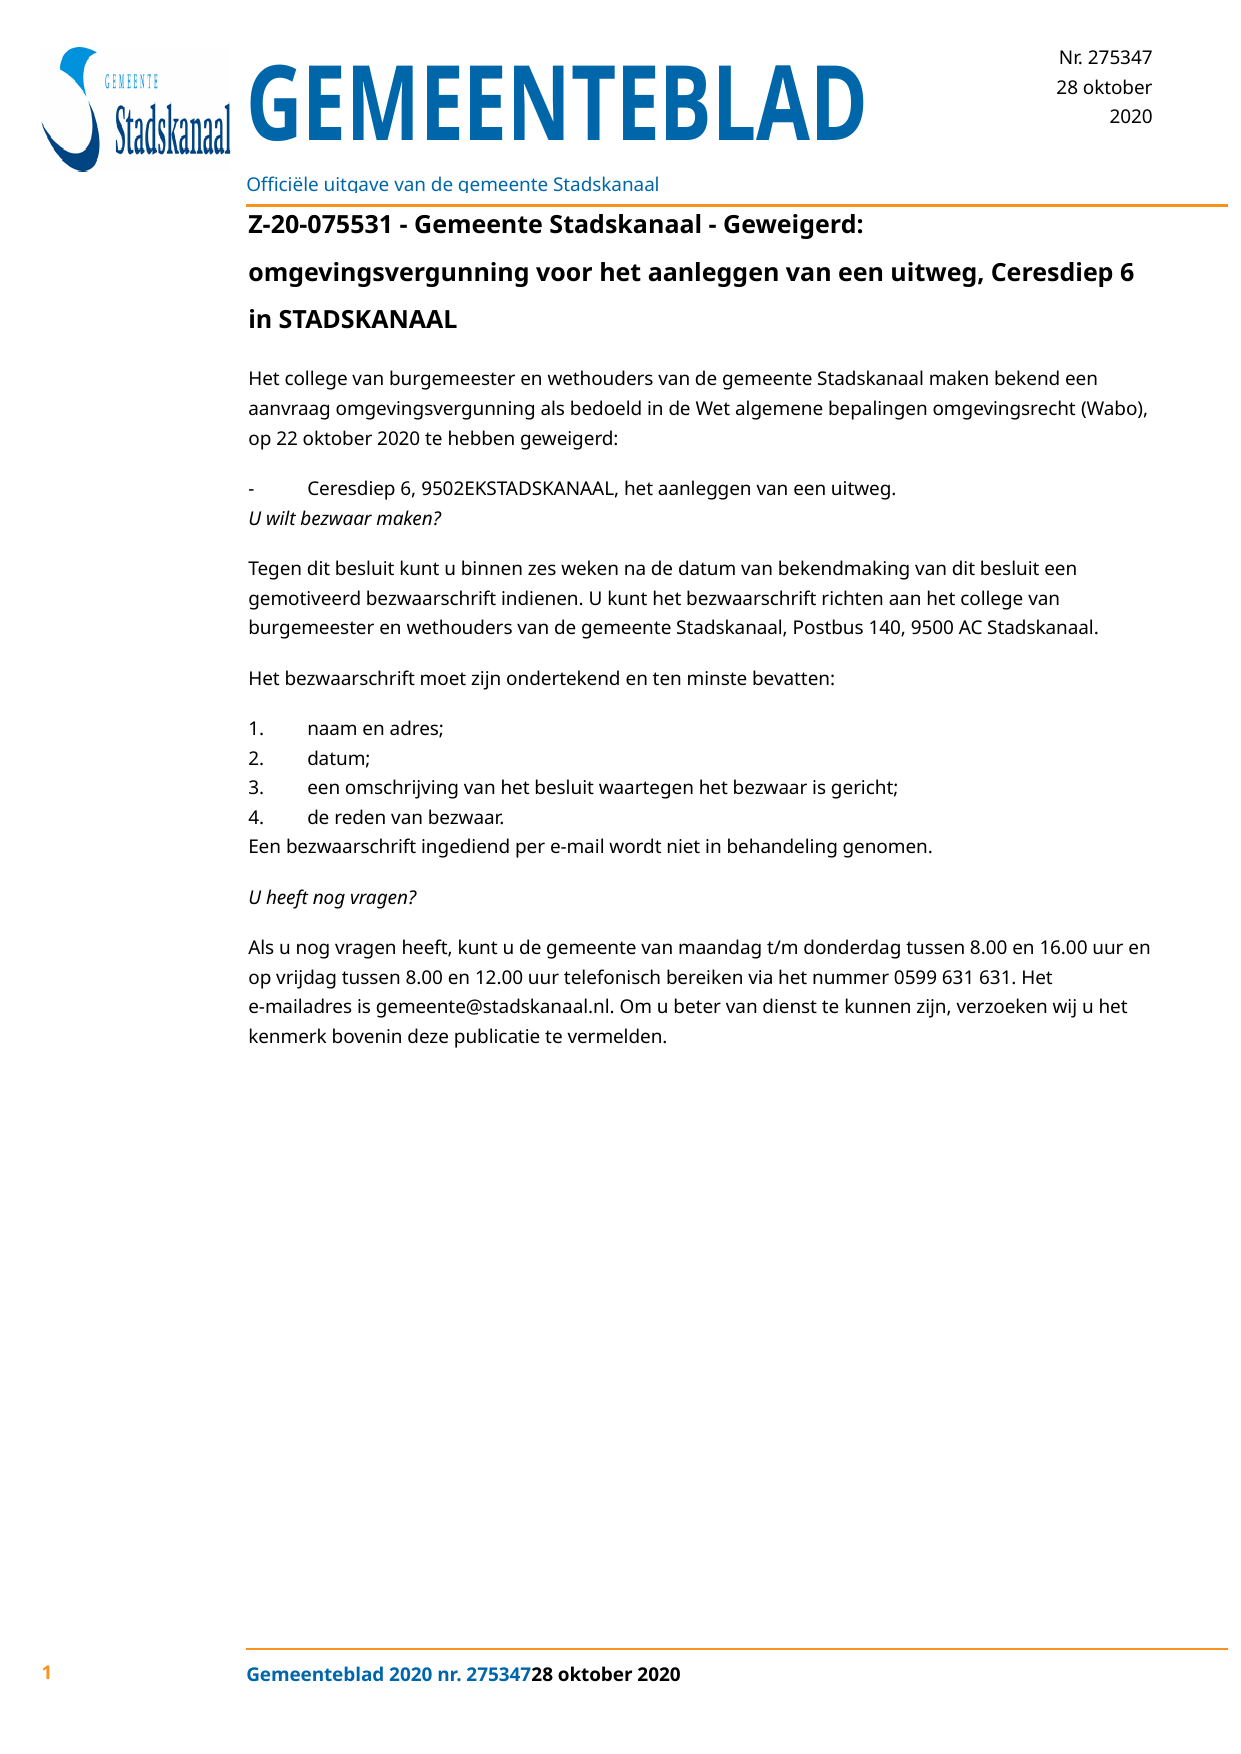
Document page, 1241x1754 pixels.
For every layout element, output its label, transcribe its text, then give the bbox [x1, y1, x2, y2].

text U wilt bezwaar maken? [248, 505, 1152, 530]
list een omschrijving van het besluit waartegen het bezwaar is gericht; [248, 774, 1152, 800]
list naam en adres; [248, 715, 1152, 741]
text Als u nog vragen heeft, kunt u de gemeente van maandag t/m donderdag tussen 8.00 en 16.00 uur en op vrijdag tussen 8.00 en 12.00 uur telefonisch bereiken via het nummer 0599 631 631. Het e‑mailadres is gemeente@stadskanaal.nl. Om u beter van dienst te kunnen zijn, verzoeken wij u het kenmerk bovenin deze publicatie te vermelden. [248, 934, 1152, 1049]
text Tegen dit besluit kunt u binnen zes weken na de datum van bekendmaking van dit besluit een gemotiveerd bezwaarschrift indienen. U kunt het bezwaarschrift richten aan het college van burgemeester en wethouders van de gemeente Stadskanaal, Postbus 140, 9500 AC Stadskanaal. [248, 555, 1152, 640]
text Het bezwaarschrift moet zijn ondertekend en ten minste bevatten: [248, 665, 1152, 690]
list de reden van bezwaar. [248, 804, 1152, 829]
text Z-20-075531 - Gemeente Stadskanaal - Geweigerd: omgevingsvergunning voor het aanleggen van een uitweg, Ceresdiep 6 in STADSKANAAL [248, 207, 1152, 336]
text Het college van burgemeester en wethouders van de gemeente Stadskanaal maken bekend een aanvraag omgevingsvergunning als bedoeld in de Wet algemene bepalingen omgevingsrecht (Wabo), op 22 oktober 2020 te hebben geweigerd: [248, 366, 1152, 450]
text Een bezwaarschrift ingediend per e-mail wordt niet in behandeling genomen. [248, 833, 1152, 859]
list datum; [248, 745, 1152, 770]
list Ceresdiep 6, 9502EKSTADSKANAAL, het aanleggen van een uitweg. [248, 475, 1152, 501]
picture [41, 47, 231, 172]
text U heeft nog vragen? [248, 884, 1152, 909]
